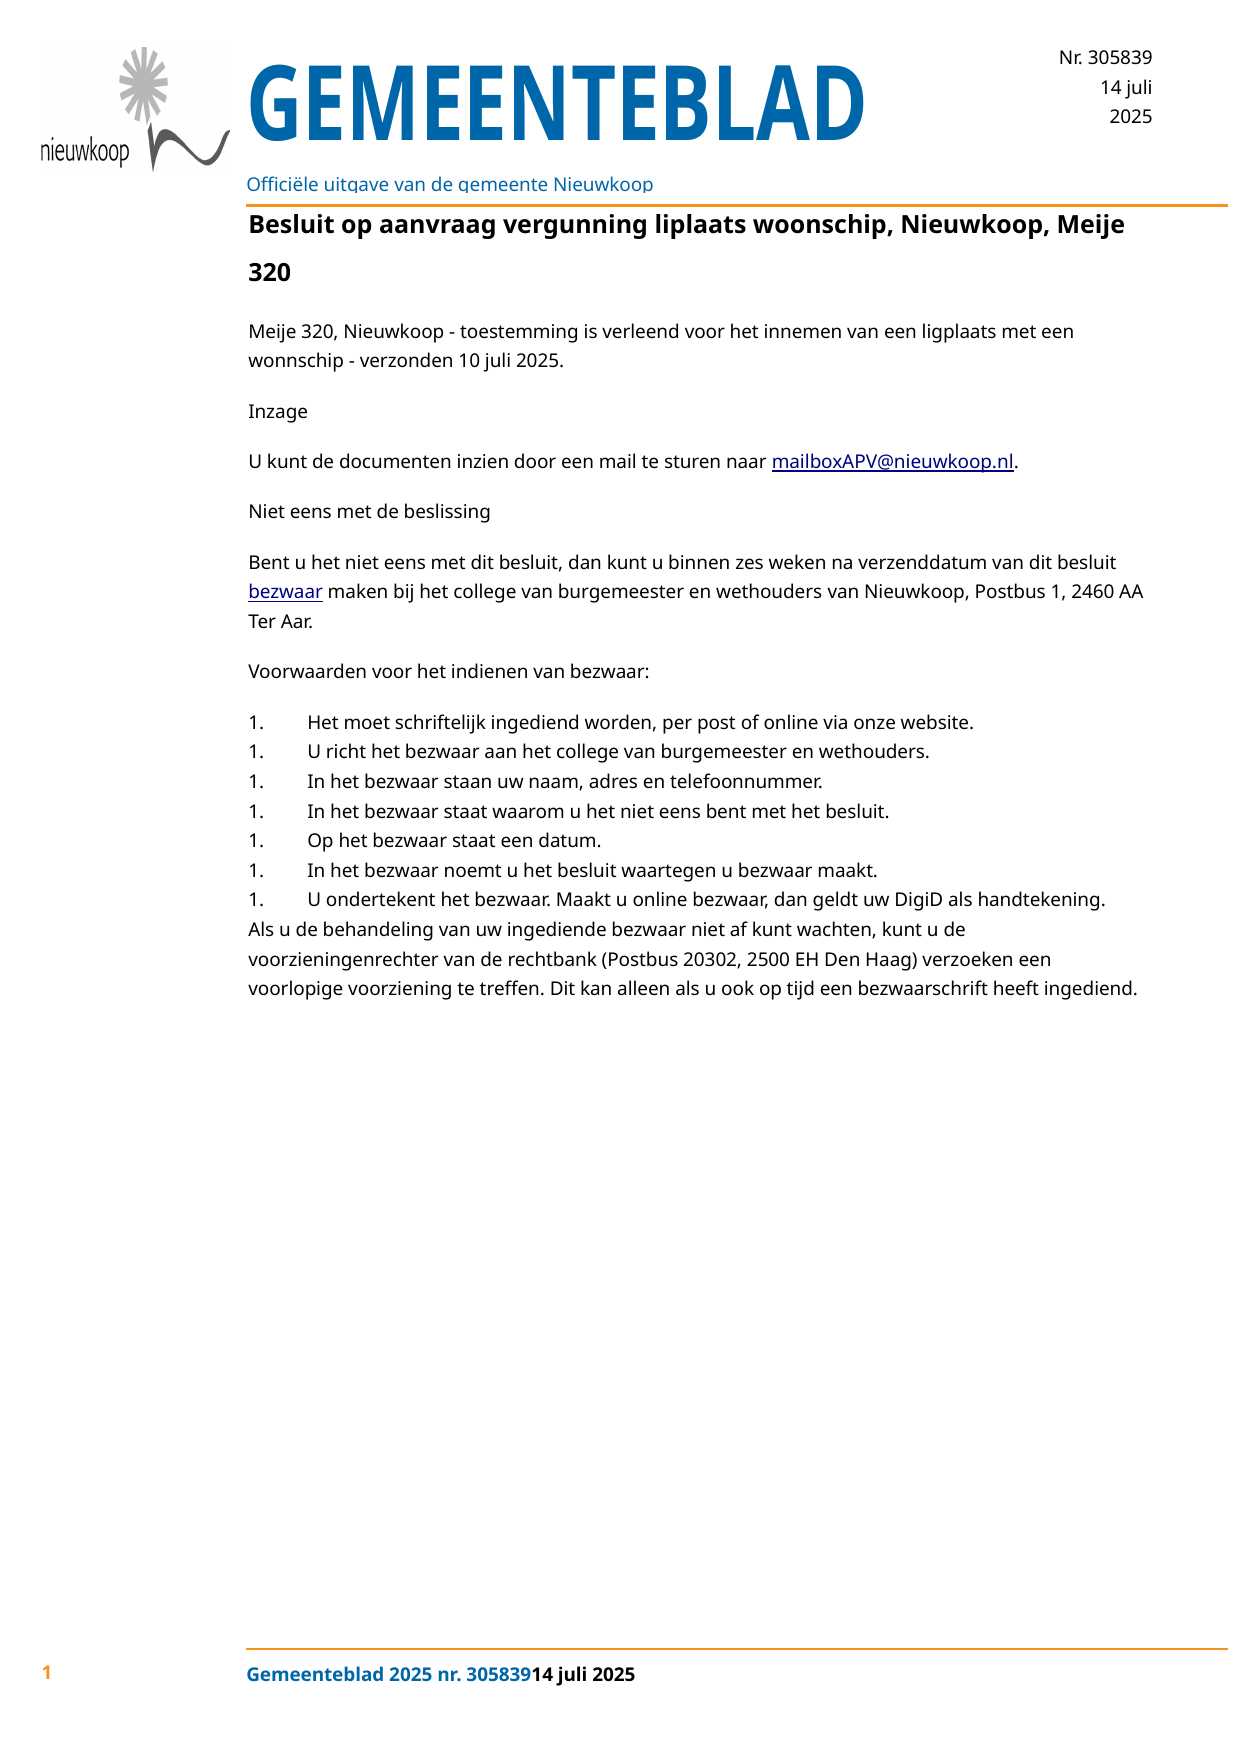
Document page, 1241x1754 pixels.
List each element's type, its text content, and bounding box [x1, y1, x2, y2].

text Bent u het niet eens met dit besluit, dan kunt u binnen zes weken na verzenddatum van dit besluit bezwaar maken bij het college van burgemeester en wethouders van Nieuwkoop, Postbus 1, 2460 AA Ter Aar. [248, 549, 1152, 634]
text Voorwaarden voor het indienen van bezwaar: [248, 659, 1152, 684]
picture [41, 47, 231, 172]
text Niet eens met de beslissing [248, 499, 1152, 524]
text Als u de behandeling van uw ingediende bezwaar niet af kunt wachten, kunt u de voorzieningenrechter van de rechtbank (Postbus 20302, 2500 EH Den Haag) verzoeken een voorlopige voorziening te treffen. Dit kan alleen als u ook op tijd een bezwaarschrift heeft ingediend. [248, 916, 1152, 1001]
list In het bezwaar staat waarom u het niet eens bent met het besluit. [248, 798, 1152, 824]
text Meije 320, Nieuwkoop - toestemming is verleend voor het innemen van een ligplaats met een wonnschip - verzonden 10 juli 2025. [248, 318, 1152, 373]
text Inzage [248, 398, 1152, 424]
text Besluit op aanvraag vergunning liplaats woonschip, Nieuwkoop, Meije 320 [248, 207, 1152, 288]
list Op het bezwaar staat een datum. [248, 827, 1152, 853]
list U ondertekent het bezwaar. Maakt u online bezwaar, dan geldt uw DigiD als handtekening. [248, 887, 1152, 912]
list In het bezwaar noemt u het besluit waartegen u bezwaar maakt. [248, 857, 1152, 883]
text U kunt de documenten inzien door een mail te sturen naar mailboxAPV@nieuwkoop.nl. [248, 448, 1152, 474]
list In het bezwaar staan uw naam, adres en telefoonnummer. [248, 768, 1152, 794]
list U richt het bezwaar aan het college van burgemeester en wethouders. [248, 739, 1152, 764]
list Het moet schriftelijk ingediend worden, per post of online via onze website. [248, 709, 1152, 735]
